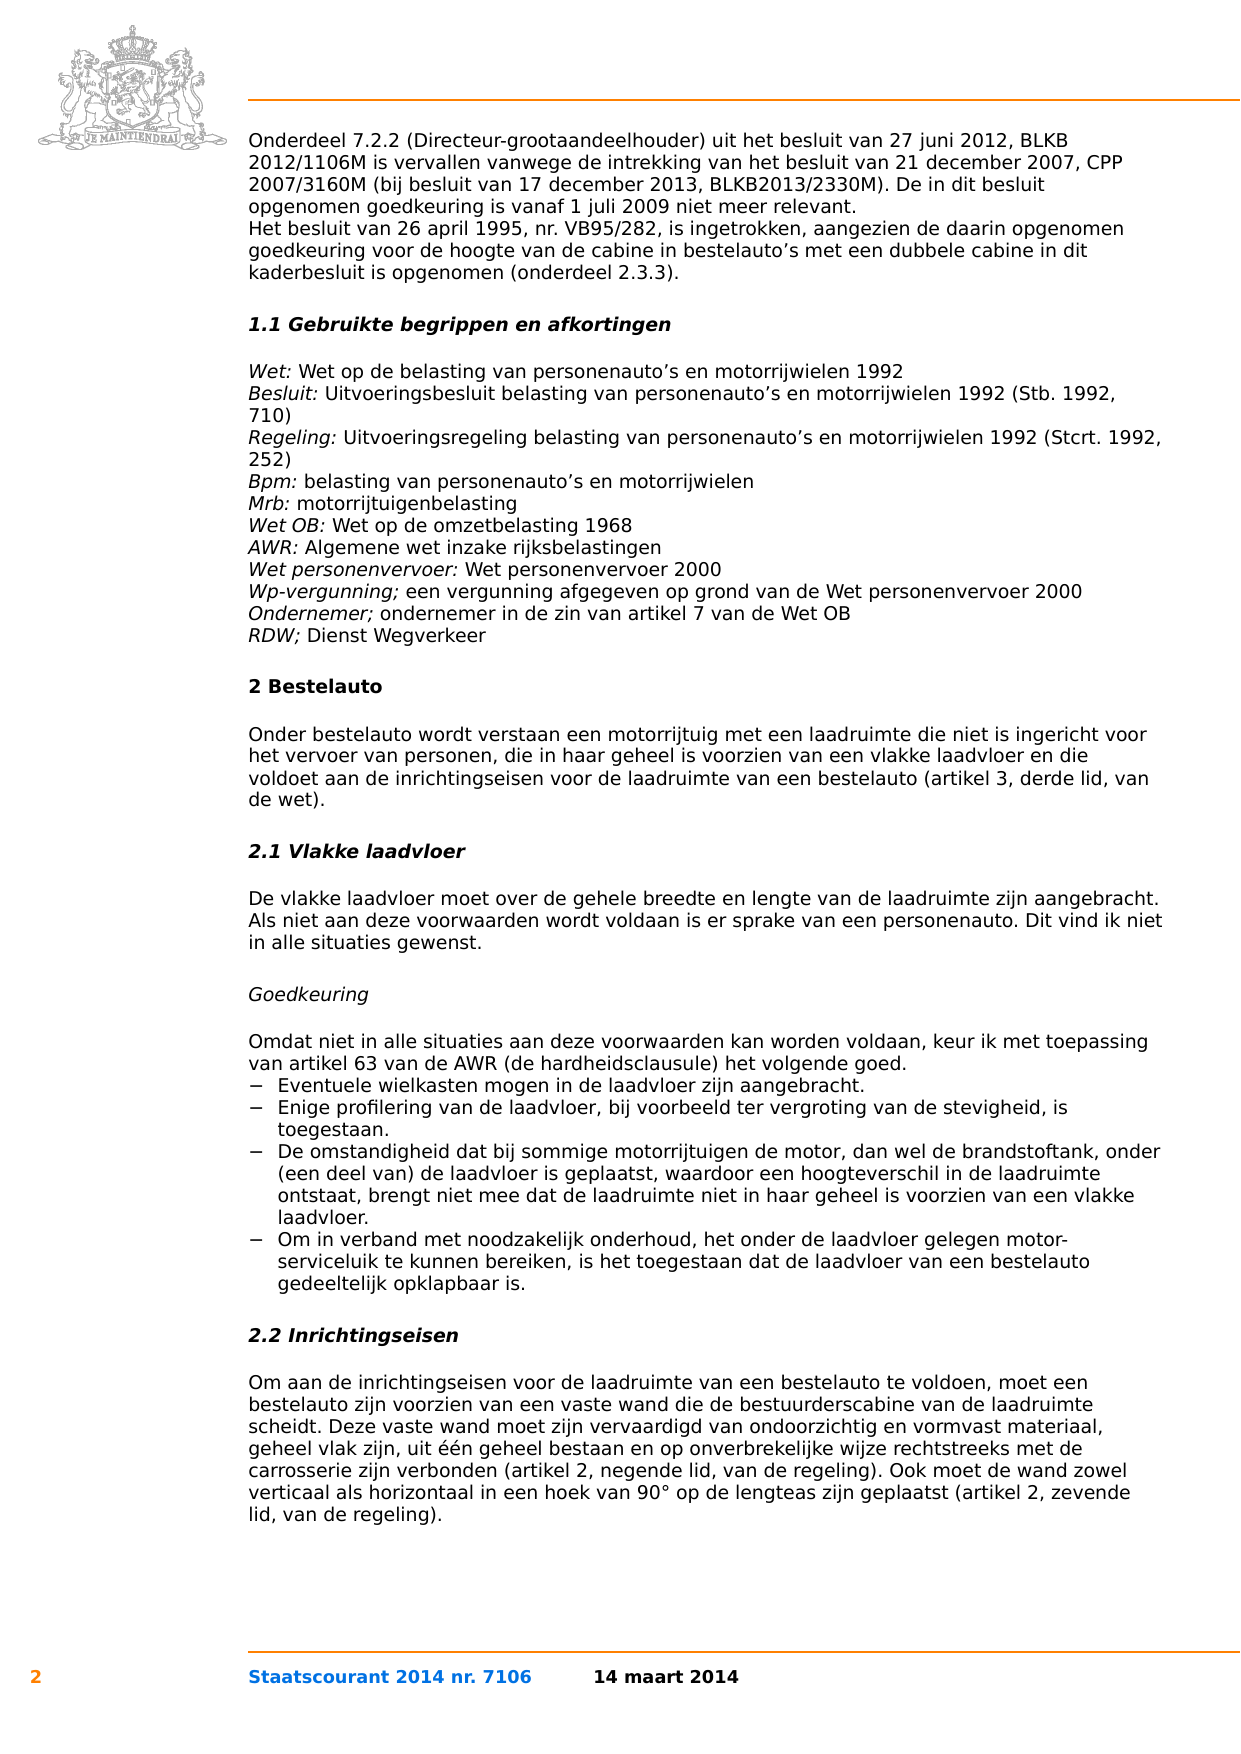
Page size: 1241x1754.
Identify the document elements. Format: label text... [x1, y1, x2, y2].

text Wet personenvervoer: Wet personenvervoer 2000 [248, 558, 1163, 581]
text Bpm: belasting van personenauto’s en motorrijwielen [248, 471, 1163, 493]
text Ondernemer; ondernemer in de zin van artikel 7 van de Wet OB [248, 602, 1163, 624]
subtitle Goedkeuring [248, 984, 1163, 1006]
text Onder bestelauto wordt verstaan een motorrijtuig met een laadruimte die niet is ingericht voor het vervoer van personen, die in haar geheel is voorzien van een vlakke laadvloer en die voldoet aan de inrichtingseisen voor de laadruimte van een bestelauto (artikel 3, derde lid, van de wet). [248, 723, 1163, 811]
text Wp-vergunning; een vergunning afgegeven op grond van de Wet personenvervoer 2000 [248, 581, 1163, 602]
text Wet OB: Wet op de omzetbelasting 1968 [248, 514, 1163, 537]
text Mrb: motorrijtuigenbelasting [248, 493, 1163, 514]
text − Enige profilering van de laadvloer, bij voorbeeld ter vergroting van de stevigheid, is toegestaan. [248, 1097, 1163, 1141]
subtitle 2.1 Vlakke laadvloer [248, 841, 1163, 863]
subtitle 2 Bestelauto [248, 676, 1163, 698]
text De vlakke laadvloer moet over de gehele breedte en lengte van de laadruimte zijn aangebracht. Als niet aan deze voorwaarden wordt voldaan is er sprake van een personenauto. Dit vind ik niet in alle situaties gewenst. [248, 888, 1163, 954]
picture [38, 25, 227, 150]
text − Om in verband met noodzakelijk onderhoud, het onder de laadvloer gelegen motor-serviceluik te kunnen bereiken, is het toegestaan dat de laadvloer van een bestelauto gedeeltelijk opklapbaar is. [248, 1229, 1163, 1295]
text Regeling: Uitvoeringsregeling belasting van personenauto’s en motorrijwielen 1992 (Stcrt. 1992, 252) [248, 427, 1163, 471]
subtitle 1.1 Gebruikte begrippen en afkortingen [248, 314, 1163, 336]
text Omdat niet in alle situaties aan deze voorwaarden kan worden voldaan, keur ik met toepassing van artikel 63 van de AWR (de hardheidsclausule) het volgende goed. [248, 1031, 1163, 1075]
text Onderdeel 7.2.2 (Directeur-grootaandeelhouder) uit het besluit van 27 juni 2012, BLKB 2012/1106M is vervallen vanwege de intrekking van het besluit van 21 december 2007, CPP 2007/3160M (bij besluit van 17 december 2013, BLKB2013/2330M). De in dit besluit opgenomen goedkeuring is vanaf 1 juli 2009 niet meer relevant. [248, 130, 1163, 218]
text Besluit: Uitvoeringsbesluit belasting van personenauto’s en motorrijwielen 1992 (Stb. 1992, 710) [248, 383, 1163, 427]
text Om aan de inrichtingseisen voor de laadruimte van een bestelauto te voldoen, moet een bestelauto zijn voorzien van een vaste wand die de bestuurderscabine van de laadruimte scheidt. Deze vaste wand moet zijn vervaardigd van ondoorzichtig en vormvast materiaal, geheel vlak zijn, uit één geheel bestaan en op onverbrekelijke wijze rechtstreeks met de carrosserie zijn verbonden (artikel 2, negende lid, van de regeling). Ook moet de wand zowel verticaal als horizontaal in een hoek van 90° op de lengteas zijn geplaatst (artikel 2, zevende lid, van de regeling). [248, 1372, 1163, 1526]
text AWR: Algemene wet inzake rijksbelastingen [248, 537, 1163, 558]
text Het besluit van 26 april 1995, nr. VB95/282, is ingetrokken, aangezien de daarin opgenomen goedkeuring voor de hoogte van de cabine in bestelauto’s met een dubbele cabine in dit kaderbesluit is opgenomen (onderdeel 2.3.3). [248, 218, 1163, 284]
text RDW; Dienst Wegverkeer [248, 624, 1163, 646]
text − Eventuele wielkasten mogen in de laadvloer zijn aangebracht. [248, 1075, 1163, 1097]
text Wet: Wet op de belasting van personenauto’s en motorrijwielen 1992 [248, 361, 1163, 383]
subtitle 2.2 Inrichtingseisen [248, 1325, 1163, 1347]
text − De omstandigheid dat bij sommige motorrijtuigen de motor, dan wel de brandstoftank, onder (een deel van) de laadvloer is geplaatst, waardoor een hoogteverschil in de laadruimte ontstaat, brengt niet mee dat de laadruimte niet in haar geheel is voorzien van een vlakke laadvloer. [248, 1141, 1163, 1229]
